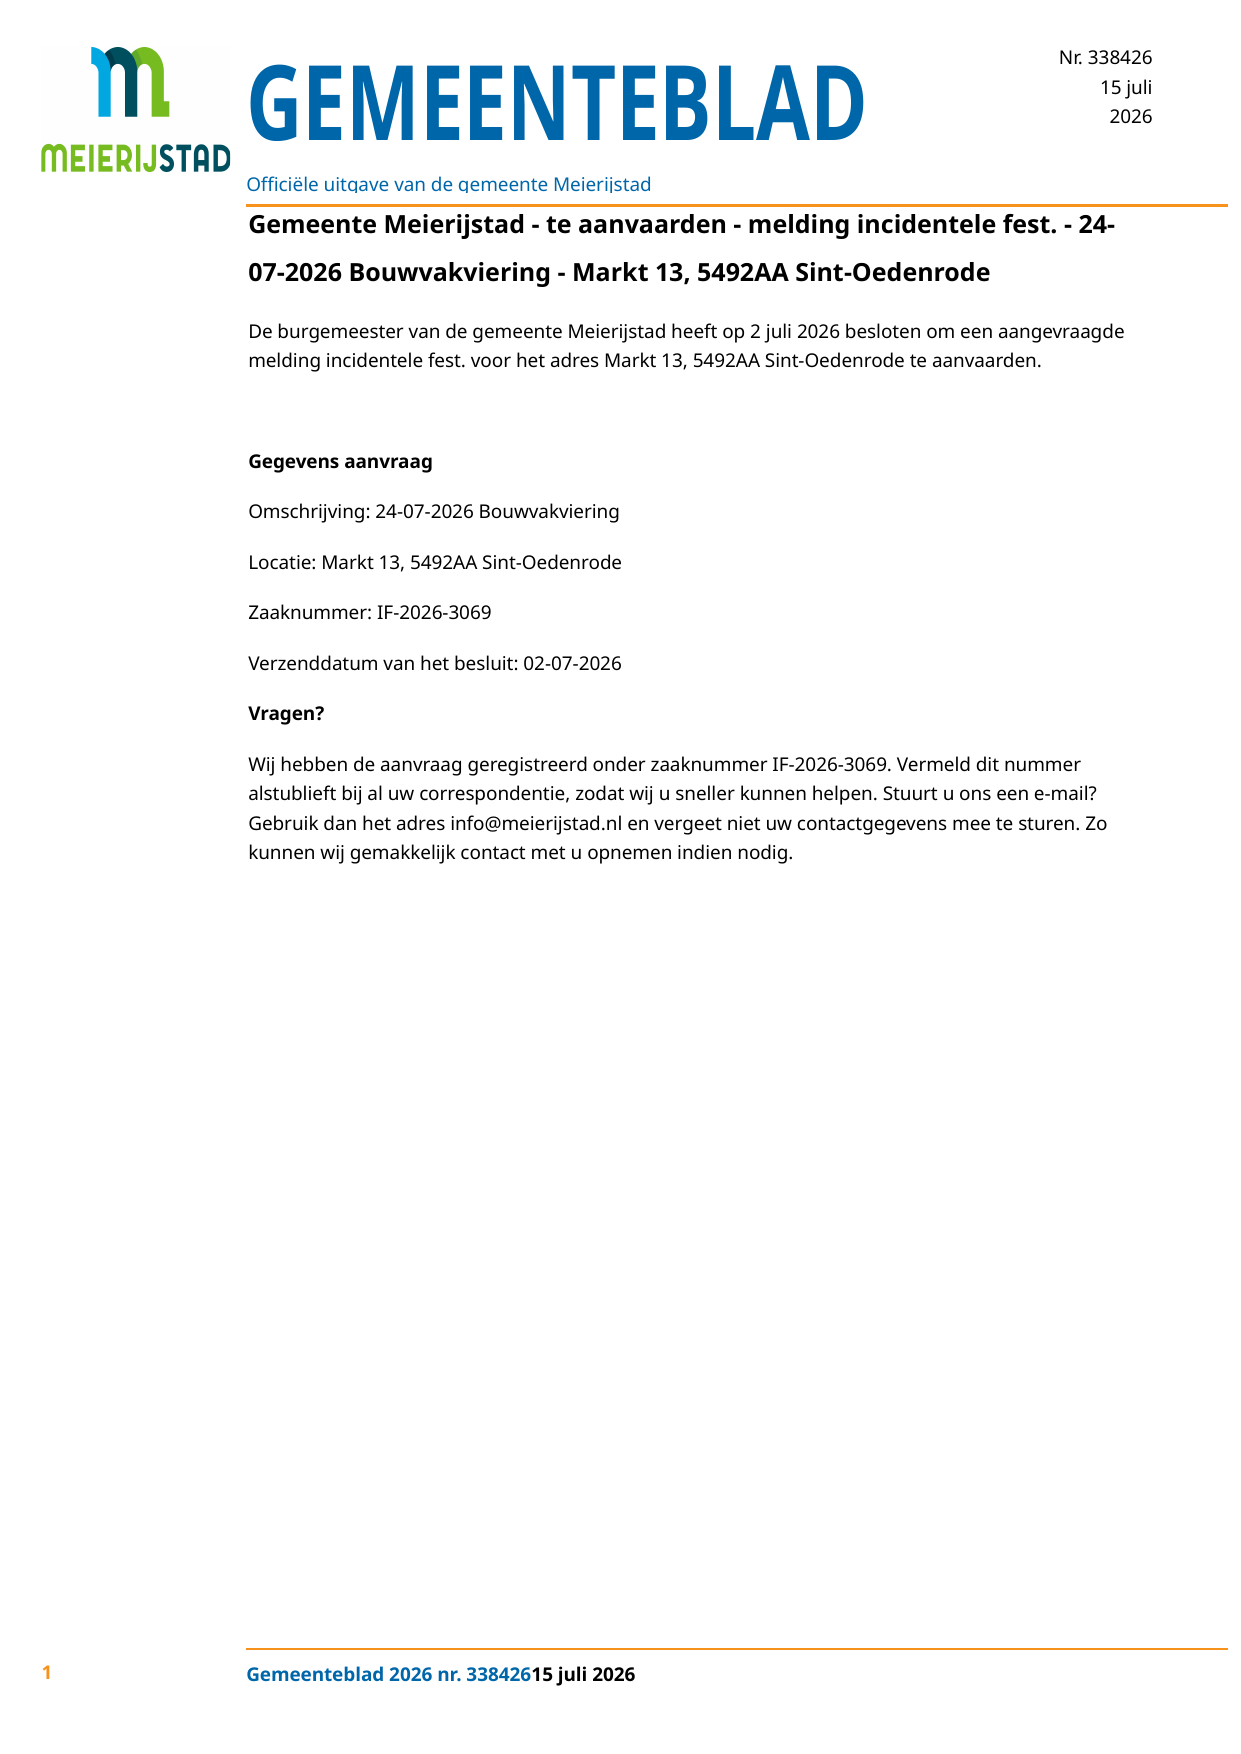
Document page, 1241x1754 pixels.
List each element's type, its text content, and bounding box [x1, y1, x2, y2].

text Wij hebben de aanvraag geregistreerd onder zaaknummer IF-2026-3069. Vermeld dit nummer alstublieft bij al uw correspondentie, zodat wij u sneller kunnen helpen. Stuurt u ons een e-mail? Gebruik dan het adres info@meierijstad.nl en vergeet niet uw contactgegevens mee te sturen. Zo kunnen wij gemakkelijk contact met u opnemen indien nodig. [248, 751, 1152, 865]
text Omschrijving: 24-07-2026 Bouwvakviering [248, 499, 1152, 524]
text Gemeente Meierijstad - te aanvaarden - melding incidentele fest. - 24-07-2026 Bouwvakviering - Markt 13, 5492AA Sint-Oedenrode [248, 207, 1152, 288]
text Vragen? [248, 700, 1152, 726]
text De burgemeester van de gemeente Meierijstad heeft op 2 juli 2026 besloten om een aangevraagde melding incidentele fest. voor het adres Markt 13, 5492AA Sint-Oedenrode te aanvaarden. [248, 318, 1152, 373]
text Verzenddatum van het besluit: 02-07-2026 [248, 650, 1152, 676]
text Locatie: Markt 13, 5492AA Sint-Oedenrode [248, 549, 1152, 575]
picture [41, 47, 231, 172]
text Gegevens aanvraag [248, 448, 1152, 474]
text Zaaknummer: IF-2026-3069 [248, 599, 1152, 625]
